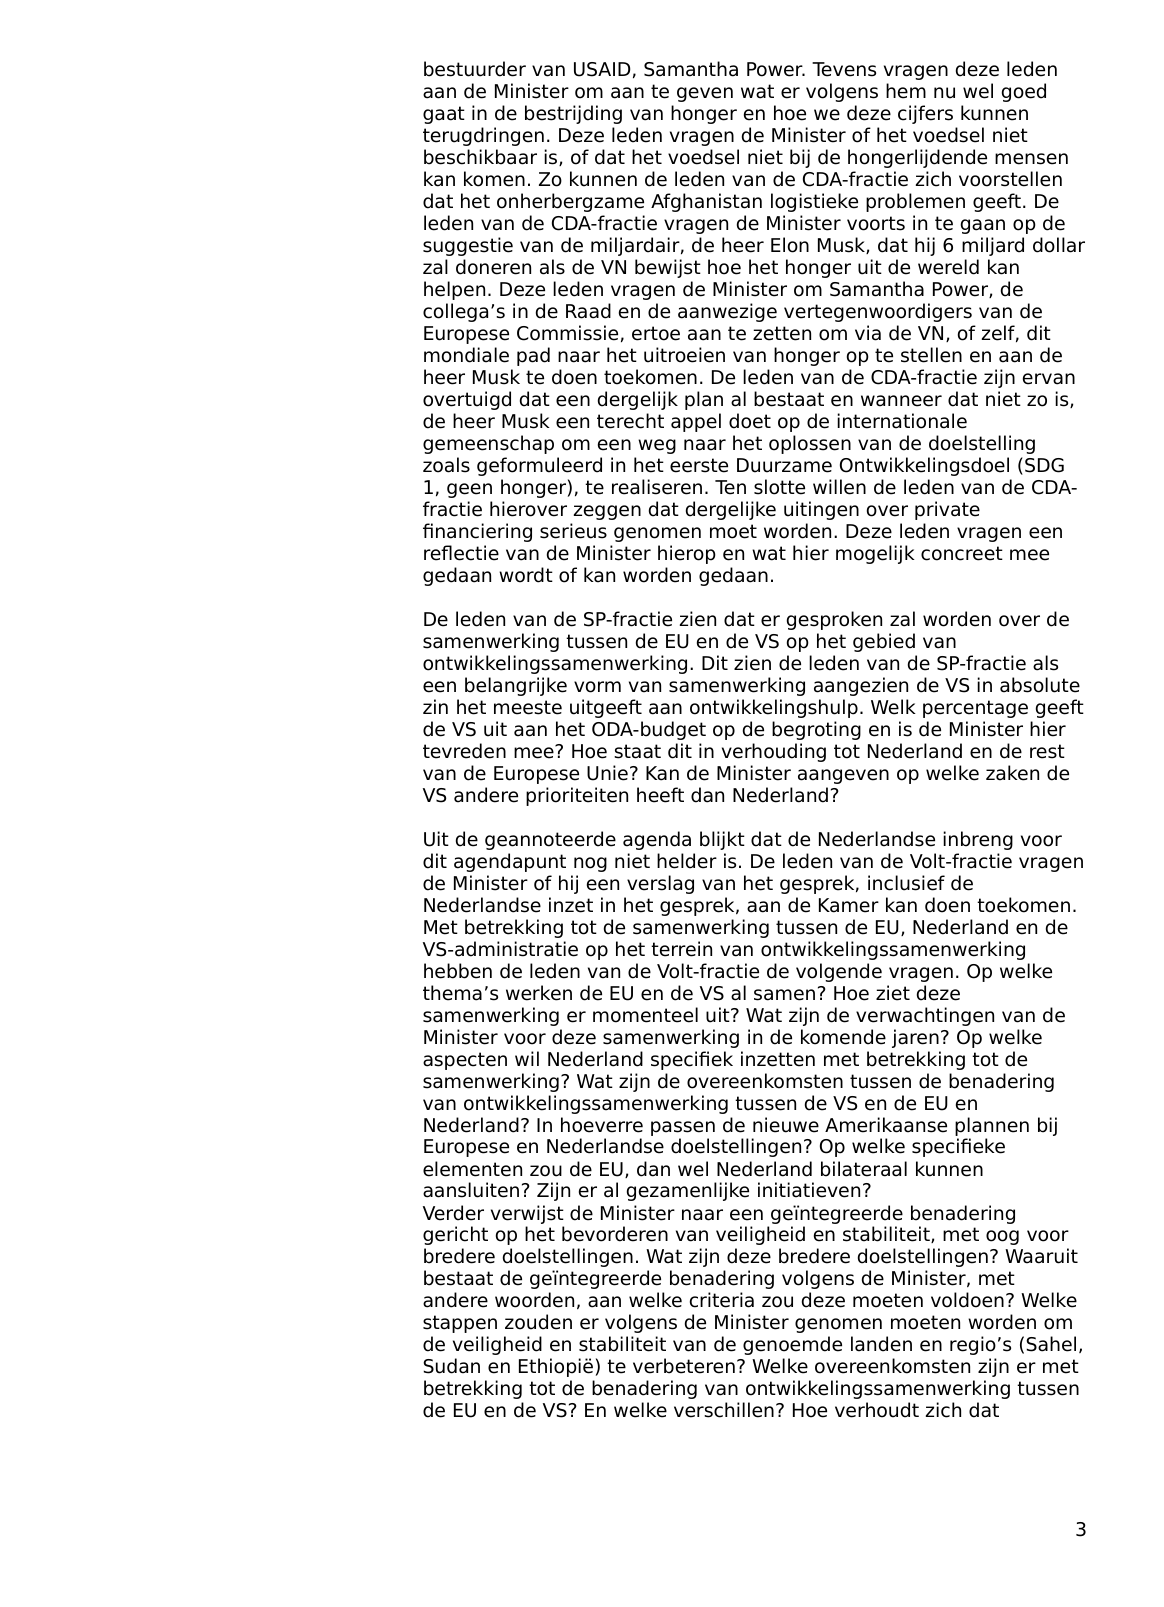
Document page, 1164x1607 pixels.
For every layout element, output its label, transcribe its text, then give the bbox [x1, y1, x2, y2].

text Met betrekking tot de samenwerking tussen de EU, Nederland en de VS-administratie op het terrein van ontwikkelingssamenwerking hebben de leden van de Volt-fractie de volgende vragen. Op welke thema’s werken de EU en de VS al samen? Hoe ziet deze samenwerking er momenteel uit? Wat zijn de verwachtingen van de Minister voor deze samenwerking in de komende jaren? Op welke aspecten wil Nederland specifiek inzetten met betrekking tot de samenwerking? Wat zijn de overeenkomsten tussen de benadering van ontwikkelingssamenwerking tussen de VS en de EU en Nederland? In hoeverre passen de nieuwe Amerikaanse plannen bij Europese en Nederlandse doelstellingen? Op welke specifieke elementen zou de EU, dan wel Nederland bilateraal kunnen aansluiten? Zijn er al gezamenlijke initiatieven? [422, 917, 1087, 1202]
text Uit de geannoteerde agenda blijkt dat de Nederlandse inbreng voor dit agendapunt nog niet helder is. De leden van de Volt-fractie vragen de Minister of hij een verslag van het gesprek, inclusief de Nederlandse inzet in het gesprek, aan de Kamer kan doen toekomen. [422, 829, 1087, 917]
text De leden van de SP-fractie zien dat er gesproken zal worden over de samenwerking tussen de EU en de VS op het gebied van ontwikkelingssamenwerking. Dit zien de leden van de SP-fractie als een belangrijke vorm van samenwerking aangezien de VS in absolute zin het meeste uitgeeft aan ontwikkelingshulp. Welk percentage geeft de VS uit aan het ODA-budget op de begroting en is de Minister hier tevreden mee? Hoe staat dit in verhouding tot Nederland en de rest van de Europese Unie? Kan de Minister aangeven op welke zaken de VS andere prioriteiten heeft dan Nederland? [422, 609, 1087, 807]
text bestuurder van USAID, Samantha Power. Tevens vragen deze leden aan de Minister om aan te geven wat er volgens hem nu wel goed gaat in de bestrijding van honger en hoe we deze cijfers kunnen terugdringen. Deze leden vragen de Minister of het voedsel niet beschikbaar is, of dat het voedsel niet bij de hongerlijdende mensen kan komen. Zo kunnen de leden van de CDA-fractie zich voorstellen dat het onherbergzame Afghanistan logistieke problemen geeft. De leden van de CDA-fractie vragen de Minister voorts in te gaan op de suggestie van de miljardair, de heer Elon Musk, dat hij 6 miljard dollar zal doneren als de VN bewijst hoe het honger uit de wereld kan helpen. Deze leden vragen de Minister om Samantha Power, de collega’s in de Raad en de aanwezige vertegenwoordigers van de Europese Commissie, ertoe aan te zetten om via de VN, of zelf, dit mondiale pad naar het uitroeien van honger op te stellen en aan de heer Musk te doen toekomen. De leden van de CDA-fractie zijn ervan overtuigd dat een dergelijk plan al bestaat en wanneer dat niet zo is, de heer Musk een terecht appel doet op de internationale gemeenschap om een weg naar het oplossen van de doelstelling zoals geformuleerd in het eerste Duurzame Ontwikkelingsdoel (SDG 1, geen honger), te realiseren. Ten slotte willen de leden van de CDA-fractie hierover zeggen dat dergelijke uitingen over private financiering serieus genomen moet worden. Deze leden vragen een reflectie van de Minister hierop en wat hier mogelijk concreet mee gedaan wordt of kan worden gedaan. [422, 59, 1087, 587]
text Verder verwijst de Minister naar een geïntegreerde benadering gericht op het bevorderen van veiligheid en stabiliteit, met oog voor bredere doelstellingen. Wat zijn deze bredere doelstellingen? Waaruit bestaat de geïntegreerde benadering volgens de Minister, met andere woorden, aan welke criteria zou deze moeten voldoen? Welke stappen zouden er volgens de Minister genomen moeten worden om de veiligheid en stabiliteit van de genoemde landen en regio’s (Sahel, Sudan en Ethiopië) te verbeteren? Welke overeenkomsten zijn er met betrekking tot de benadering van ontwikkelingssamenwerking tussen de EU en de VS? En welke verschillen? Hoe verhoudt zich dat [422, 1202, 1087, 1422]
